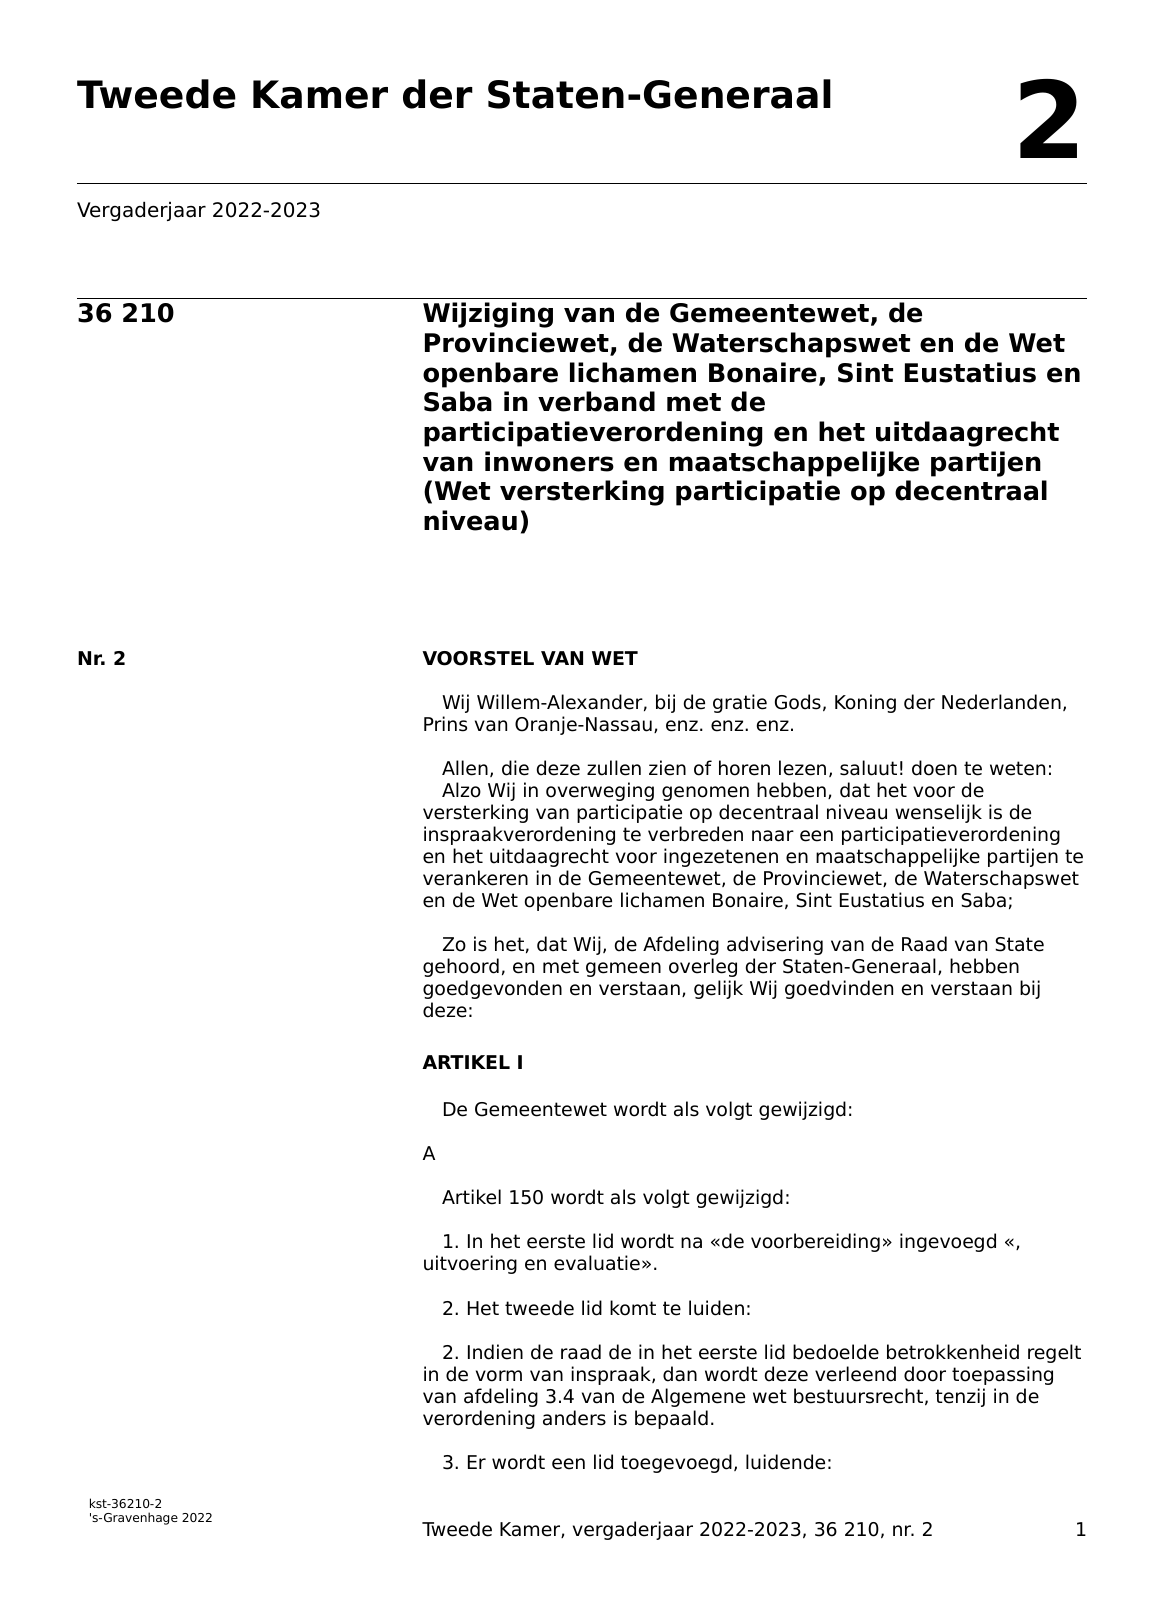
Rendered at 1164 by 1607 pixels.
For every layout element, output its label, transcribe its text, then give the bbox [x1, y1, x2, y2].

subtitle Nr. 2 VOORSTEL VAN WET [77, 647, 1087, 669]
subtitle 36 210 Wijziging van de Gemeentewet, de Provinciewet, de Waterschapswet en de Wet openbare lichamen Bonaire, Sint Eustatius en Saba in verband met de participatieverordening en het uitdaagrecht van inwoners en maatschappelijke partijen (Wet versterking participatie op decentraal niveau) [77, 299, 1087, 536]
text Zo is het, dat Wij, de Afdeling advisering van de Raad van State gehoord, en met gemeen overleg der Staten-Generaal, hebben goedgevonden en verstaan, gelijk Wij goedvinden en verstaan bij deze: [422, 934, 1087, 1022]
text 's-Gravenhage 2022 [88, 1511, 323, 1525]
subtitle ARTIKEL I [422, 1052, 1087, 1074]
text 2. Het tweede lid komt te luiden: [422, 1297, 1087, 1319]
text 3. Er wordt een lid toegevoegd, luidende: [422, 1452, 1087, 1474]
text Wij Willem-Alexander, bij de gratie Gods, Koning der Nederlanden, Prins van Oranje-Nassau, enz. enz. enz. [422, 692, 1087, 736]
text kst-36210-2 [88, 1497, 323, 1511]
text Allen, die deze zullen zien of horen lezen, saluut! doen te weten: [422, 758, 1087, 780]
text 2. Indien de raad de in het eerste lid bedoelde betrokkenheid regelt in de vorm van inspraak, dan wordt deze verleend door toepassing van afdeling 3.4 van de Algemene wet bestuursrecht, tenzij in de verordening anders is bepaald. [422, 1342, 1087, 1429]
text Alzo Wij in overweging genomen hebben, dat het voor de versterking van participatie op decentraal niveau wenselijk is de inspraakverordening te verbreden naar een participatieverordening en het uitdaagrecht voor ingezetenen en maatschappelijke partijen te verankeren in de Gemeentewet, de Provinciewet, de Waterschapswet en de Wet openbare lichamen Bonaire, Sint Eustatius en Saba; [422, 780, 1087, 912]
table_header Tweede Kamer der Staten-Generaal [77, 59, 886, 183]
table_cell Vergaderjaar 2022-2023 [77, 184, 1087, 298]
text 1. In het eerste lid wordt na «de voorbereiding» ingevoegd «, uitvoering en evaluatie». [422, 1231, 1087, 1275]
text A [422, 1143, 1087, 1165]
table_header 2 [886, 59, 1087, 183]
text Artikel 150 wordt als volgt gewijzigd: [422, 1187, 1087, 1209]
text De Gemeentewet wordt als volgt gewijzigd: [422, 1099, 1087, 1121]
